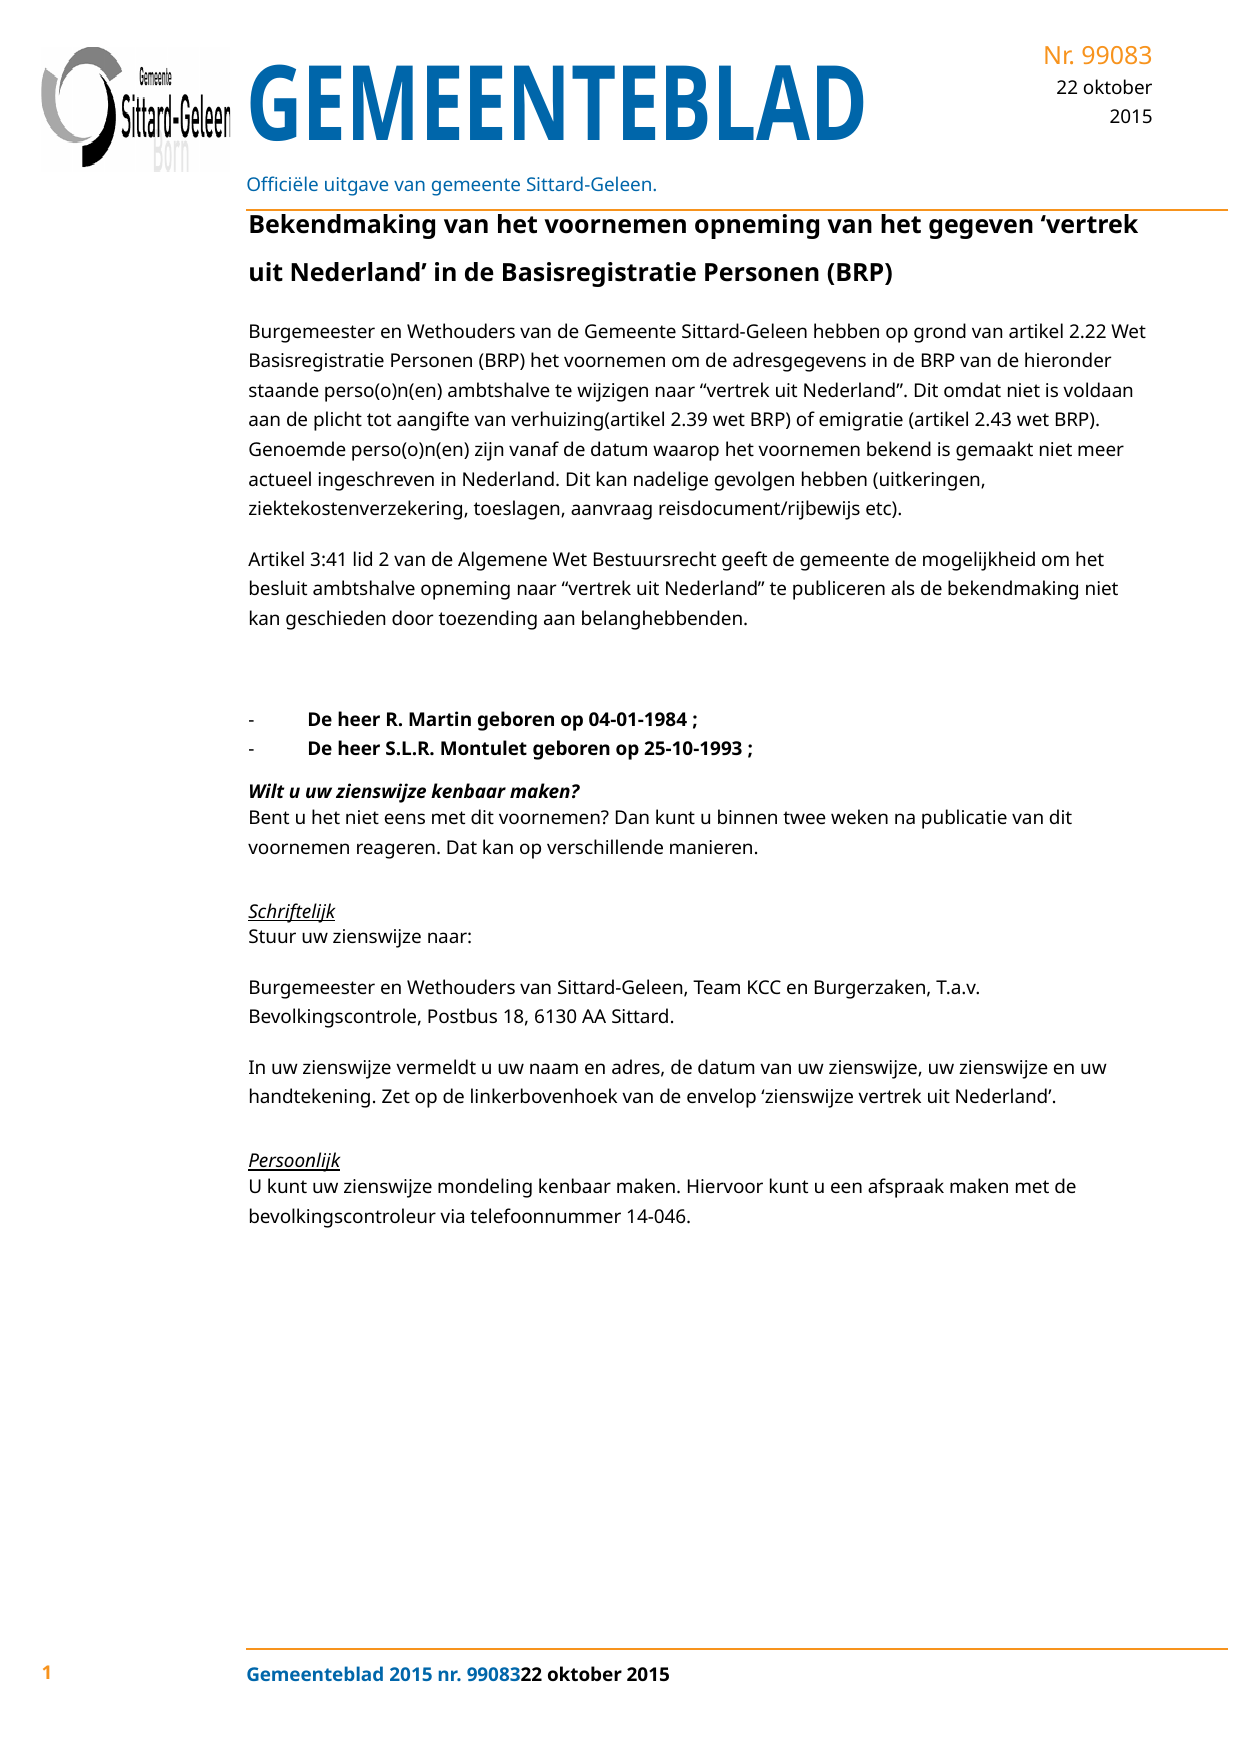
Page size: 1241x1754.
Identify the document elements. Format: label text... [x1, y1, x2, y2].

list De heer S.L.R. Montulet geboren op 25-10-1993 ; [248, 735, 1152, 761]
text In uw zienswijze vermeldt u uw naam en adres, de datum van uw zienswijze, uw zienswijze en uw handtekening. Zet op de linkerbovenhoek van de envelop ‘zienswijze vertrek uit Nederland’. [248, 1054, 1152, 1109]
text Burgemeester en Wethouders van de Gemeente Sittard-Geleen hebben op grond van artikel 2.22 Wet Basisregistratie Personen (BRP) het voornemen om de adresgegevens in de BRP van de hieronder staande perso(o)n(en) ambtshalve te wijzigen naar “vertrek uit Nederland”. Dit omdat niet is voldaan aan de plicht tot aangifte van verhuizing(artikel 2.39 wet BRP) of emigratie (artikel 2.43 wet BRP). Genoemde perso(o)n(en) zijn vanaf de datum waarop het voornemen bekend is gemaakt niet meer actueel ingeschreven in Nederland. Dit kan nadelige gevolgen hebben (uitkeringen, ziektekostenverzekering, toeslagen, aanvraag reisdocument/rijbewijs etc). [248, 318, 1152, 521]
text Bekendmaking van het voornemen opneming van het gegeven ‘vertrek uit Nederland’ in de Basisregistratie Personen (BRP) [248, 211, 1152, 288]
text Persoonlijk [248, 1147, 1152, 1173]
text Wilt u uw zienswijze kenbaar maken? [248, 778, 1152, 804]
text Burgemeester en Wethouders van Sittard-Geleen, Team KCC en Burgerzaken, T.a.v. Bevolkingscontrole, Postbus 18, 6130 AA Sittard. [248, 974, 1152, 1029]
picture [41, 47, 231, 172]
text Schriftelijk [248, 898, 1152, 923]
text Stuur uw zienswijze naar: [248, 923, 1152, 949]
text Artikel 3:41 lid 2 van de Algemene Wet Bestuursrecht geeft de gemeente de mogelijkheid om het besluit ambtshalve opneming naar “vertrek uit Nederland” te publiceren als de bekendmaking niet kan geschieden door toezending aan belanghebbenden. [248, 546, 1152, 631]
text Bent u het niet eens met dit voornemen? Dan kunt u binnen twee weken na publicatie van dit voornemen reageren. Dat kan op verschillende manieren. [248, 804, 1152, 859]
text U kunt uw zienswijze mondeling kenbaar maken. Hiervoor kunt u een afspraak maken met de bevolkingscontroleur via telefoonnummer 14-046. [248, 1173, 1152, 1228]
list De heer R. Martin geboren op 04-01-1984 ; [248, 706, 1152, 732]
